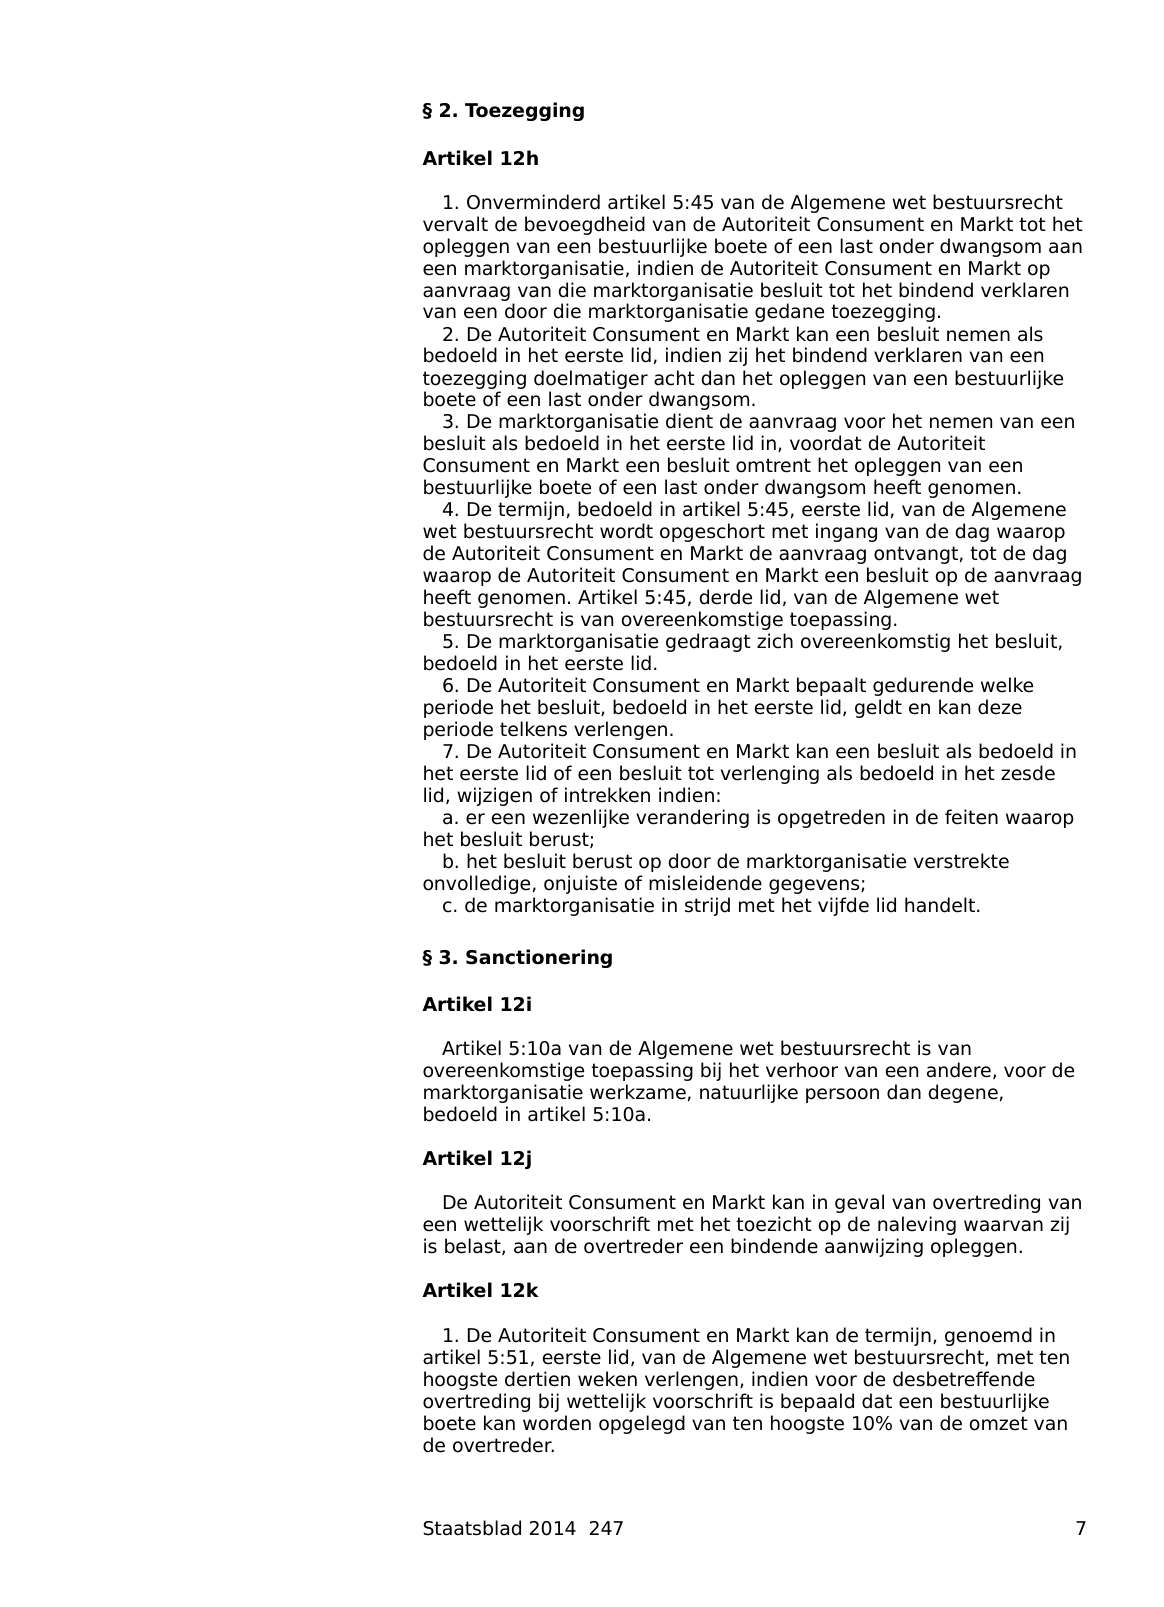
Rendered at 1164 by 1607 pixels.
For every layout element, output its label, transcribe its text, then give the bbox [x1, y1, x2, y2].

text b. het besluit berust op door de marktorganisatie verstrekte onvolledige, onjuiste of misleidende gegevens; [422, 851, 1087, 895]
text 4. De termijn, bedoeld in artikel 5:45, eerste lid, van de Algemene wet bestuursrecht wordt opgeschort met ingang van de dag waarop de Autoriteit Consument en Markt de aanvraag ontvangt, tot de dag waarop de Autoriteit Consument en Markt een besluit op de aanvraag heeft genomen. Artikel 5:45, derde lid, van de Algemene wet bestuursrecht is van overeenkomstige toepassing. [422, 499, 1087, 631]
subtitle § 3. Sanctionering [422, 947, 1087, 969]
text 2. De Autoriteit Consument en Markt kan een besluit nemen als bedoeld in het eerste lid, indien zij het bindend verklaren van een toezegging doelmatiger acht dan het opleggen van een bestuurlijke boete of een last onder dwangsom. [422, 323, 1087, 411]
subtitle § 2. Toezegging [422, 100, 1087, 122]
text Artikel 5:10a van de Algemene wet bestuursrecht is van overeenkomstige toepassing bij het verhoor van een andere, voor de marktorganisatie werkzame, natuurlijke persoon dan degene, bedoeld in artikel 5:10a. [422, 1038, 1087, 1126]
subtitle Artikel 12i [422, 994, 1087, 1016]
text De Autoriteit Consument en Markt kan in geval van overtreding van een wettelijk voorschrift met het toezicht op de naleving waarvan zij is belast, aan de overtreder een bindende aanwijzing opleggen. [422, 1192, 1087, 1258]
text 5. De marktorganisatie gedraagt zich overeenkomstig het besluit, bedoeld in het eerste lid. [422, 631, 1087, 675]
text 1. De Autoriteit Consument en Markt kan de termijn, genoemd in artikel 5:51, eerste lid, van de Algemene wet bestuursrecht, met ten hoogste dertien weken verlengen, indien voor de desbetreffende overtreding bij wettelijk voorschrift is bepaald dat een bestuurlijke boete kan worden opgelegd van ten hoogste 10% van de omzet van de overtreder. [422, 1324, 1087, 1456]
subtitle Artikel 12h [422, 147, 1087, 169]
text 3. De marktorganisatie dient de aanvraag voor het nemen van een besluit als bedoeld in het eerste lid in, voordat de Autoriteit Consument en Markt een besluit omtrent het opleggen van een bestuurlijke boete of een last onder dwangsom heeft genomen. [422, 411, 1087, 499]
text c. de marktorganisatie in strijd met het vijfde lid handelt. [422, 895, 1087, 917]
text 7. De Autoriteit Consument en Markt kan een besluit als bedoeld in het eerste lid of een besluit tot verlenging als bedoeld in het zesde lid, wijzigen of intrekken indien: [422, 741, 1087, 807]
text a. er een wezenlijke verandering is opgetreden in de feiten waarop het besluit berust; [422, 807, 1087, 851]
text 1. Onverminderd artikel 5:45 van de Algemene wet bestuursrecht vervalt de bevoegdheid van de Autoriteit Consument en Markt tot het opleggen van een bestuurlijke boete of een last onder dwangsom aan een marktorganisatie, indien de Autoriteit Consument en Markt op aanvraag van die marktorganisatie besluit tot het bindend verklaren van een door die marktorganisatie gedane toezegging. [422, 192, 1087, 323]
subtitle Artikel 12k [422, 1280, 1087, 1302]
subtitle Artikel 12j [422, 1148, 1087, 1170]
text 6. De Autoriteit Consument en Markt bepaalt gedurende welke periode het besluit, bedoeld in het eerste lid, geldt en kan deze periode telkens verlengen. [422, 675, 1087, 741]
